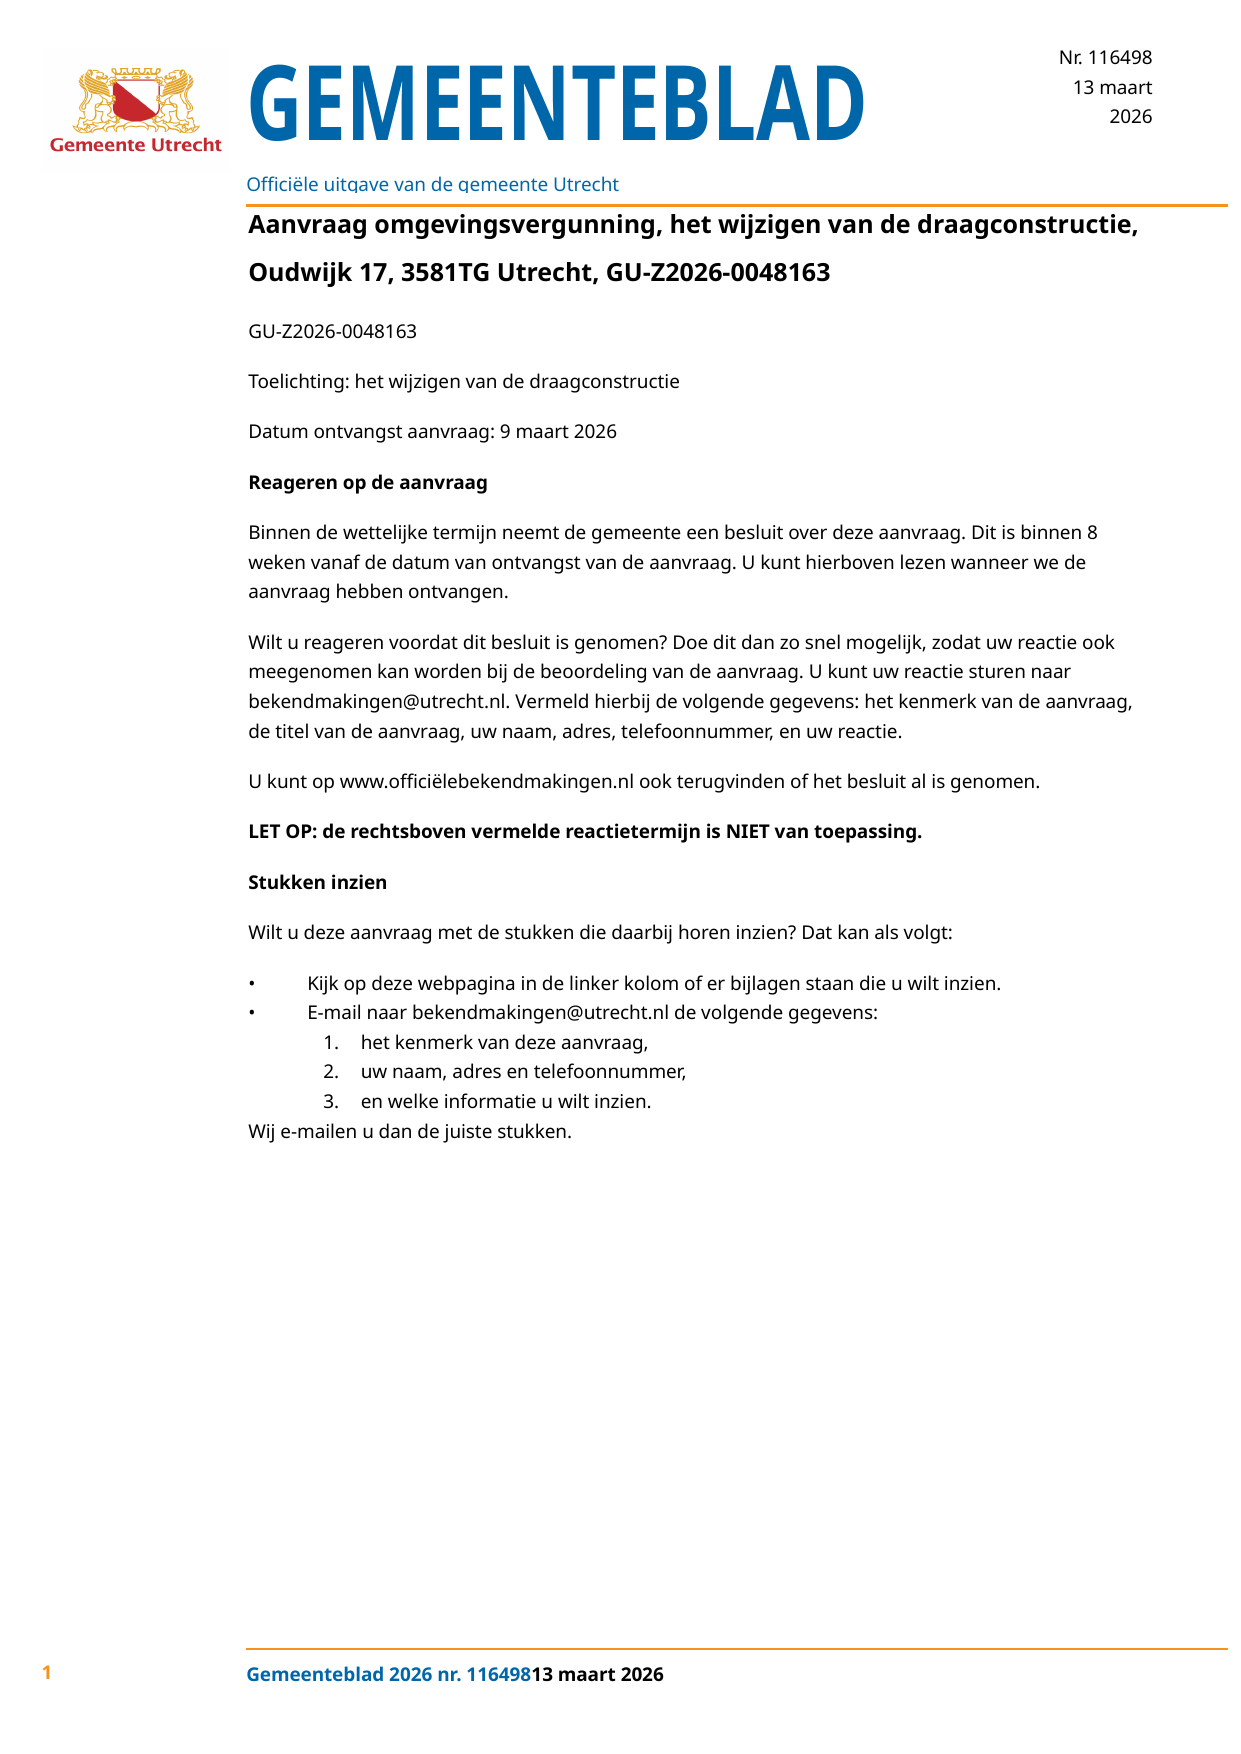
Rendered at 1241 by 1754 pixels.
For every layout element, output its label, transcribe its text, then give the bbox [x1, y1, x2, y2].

text Datum ontvangst aanvraag: 9 maart 2026 [248, 419, 1152, 444]
list en welke informatie u wilt inzien. [323, 1088, 1152, 1114]
text Wilt u reageren voordat dit besluit is genomen? Doe dit dan zo snel mogelijk, zodat uw reactie ook meegenomen kan worden bij de beoordeling van de aanvraag. U kunt uw reactie sturen naar bekendmakingen@utrecht.nl. Vermeld hierbij de volgende gegevens: het kenmerk van de aanvraag, de titel van de aanvraag, uw naam, adres, telefoonnummer, en uw reactie. [248, 629, 1152, 744]
text Toelichting: het wijzigen van de draagconstructie [248, 368, 1152, 394]
list het kenmerk van deze aanvraag, [323, 1029, 1152, 1055]
text Stukken inzien [248, 869, 1152, 895]
text Binnen de wettelijke termijn neemt de gemeente een besluit over deze aanvraag. Dit is binnen 8 weken vanaf de datum van ontvangst van de aanvraag. U kunt hierboven lezen wanneer we de aanvraag hebben ontvangen. [248, 519, 1152, 604]
list E-mail naar bekendmakingen@utrecht.nl de volgende gegevens: [248, 999, 1152, 1025]
text LET OP: de rechtsboven vermelde reactietermijn is NIET van toepassing. [248, 819, 1152, 844]
list uw naam, adres en telefoonnummer, [323, 1059, 1152, 1084]
text Aanvraag omgevingsvergunning, het wijzigen van de draagconstructie, Oudwijk 17, 3581TG Utrecht, GU-Z2026-0048163 [248, 207, 1152, 288]
picture [41, 47, 231, 172]
text Wij e-mailen u dan de juiste stukken. [248, 1118, 1152, 1144]
text Wilt u deze aanvraag met de stukken die daarbij horen inzien? Dat kan als volgt: [248, 919, 1152, 945]
list Kijk op deze webpagina in de linker kolom of er bijlagen staan die u wilt inzien. [248, 970, 1152, 996]
text U kunt op www.officiëlebekendmakingen.nl ook terugvinden of het besluit al is genomen. [248, 768, 1152, 794]
text Reageren op de aanvraag [248, 469, 1152, 495]
text GU-Z2026-0048163 [248, 318, 1152, 344]
